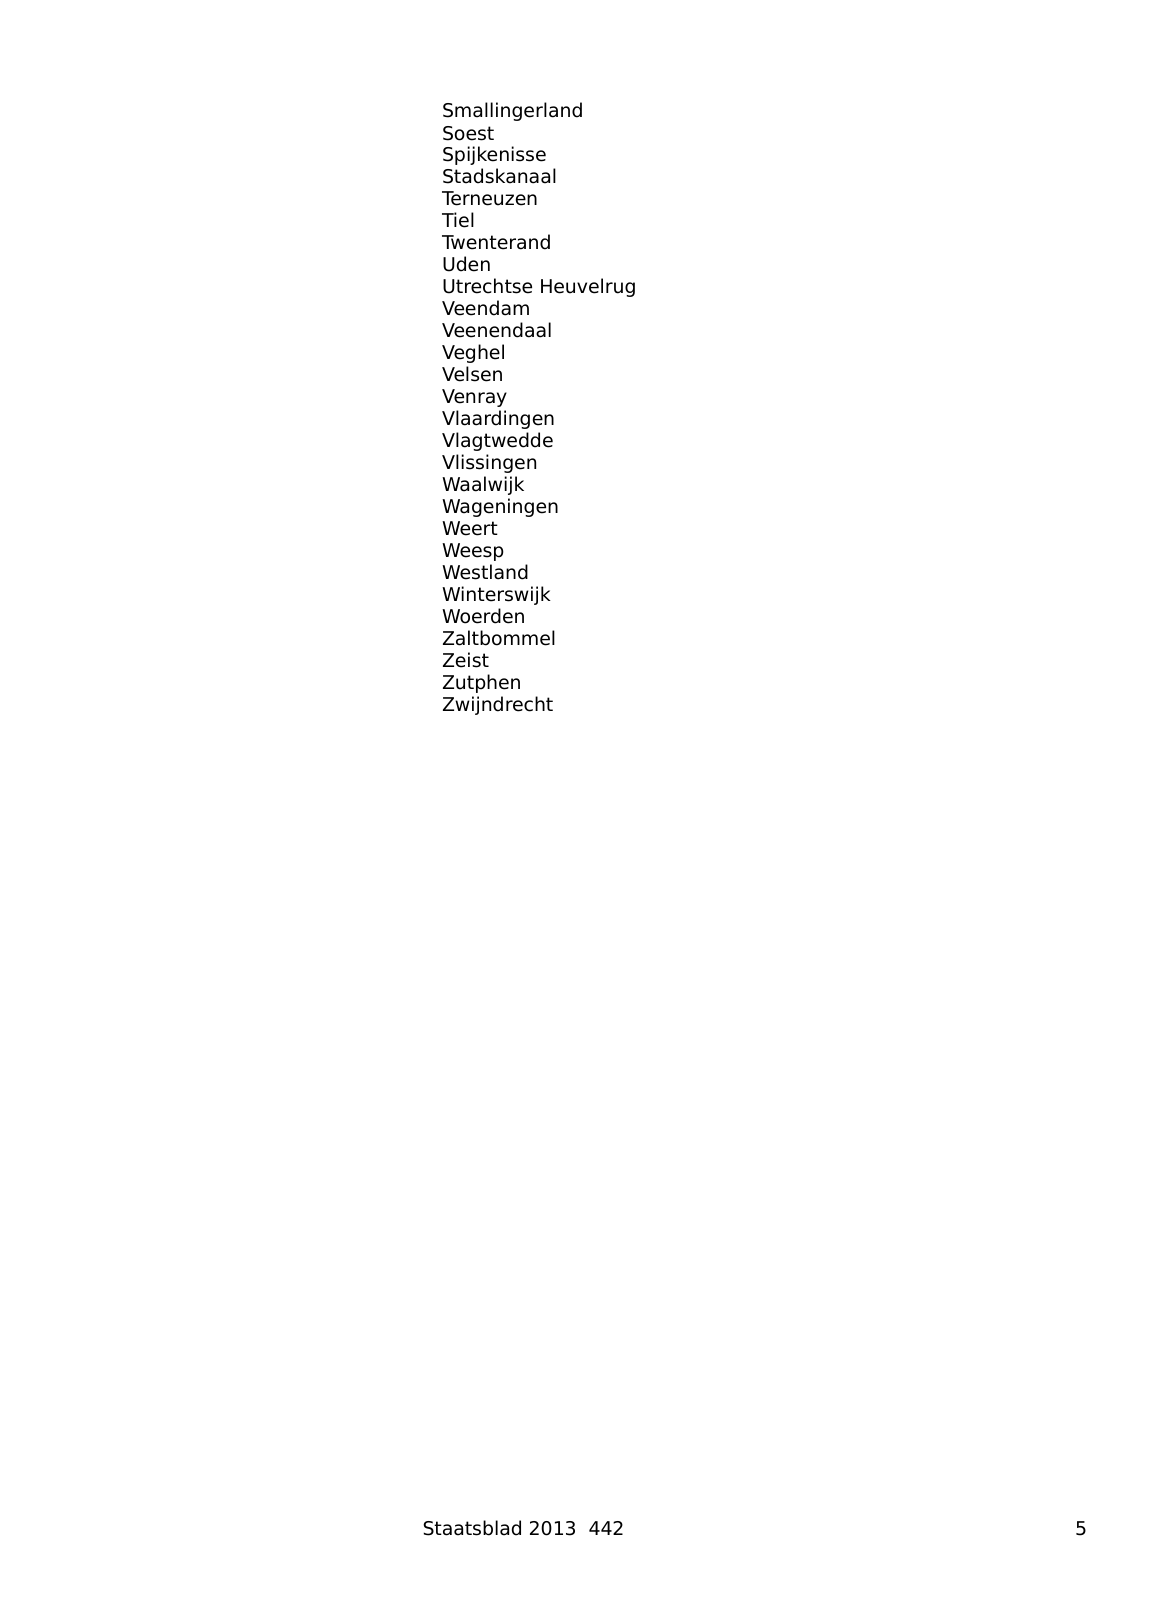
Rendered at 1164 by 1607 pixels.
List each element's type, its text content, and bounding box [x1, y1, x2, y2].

text Waalwijk [422, 474, 1087, 496]
text Woerden [422, 606, 1087, 628]
text Zwijndrecht [422, 694, 1087, 716]
text Stadskanaal [422, 166, 1087, 188]
text Spijkenisse [422, 144, 1087, 166]
text Veghel [422, 342, 1087, 364]
text Vlaardingen [422, 408, 1087, 430]
text Uden [422, 254, 1087, 276]
text Vlissingen [422, 452, 1087, 474]
text Soest [422, 122, 1087, 144]
text Winterswijk [422, 584, 1087, 606]
text Utrechtse Heuvelrug [422, 276, 1087, 298]
text Zeist [422, 650, 1087, 672]
text Tiel [422, 210, 1087, 232]
text Vlagtwedde [422, 430, 1087, 452]
text Wageningen [422, 496, 1087, 518]
text Velsen [422, 364, 1087, 386]
text Zaltbommel [422, 628, 1087, 650]
text Smallingerland [422, 100, 1087, 122]
text Westland [422, 562, 1087, 584]
text Zutphen [422, 672, 1087, 694]
text Weert [422, 518, 1087, 540]
text Venray [422, 386, 1087, 408]
text Weesp [422, 540, 1087, 562]
text Veendam [422, 298, 1087, 320]
text Veenendaal [422, 320, 1087, 342]
text Twenterand [422, 232, 1087, 254]
text Terneuzen [422, 188, 1087, 210]
